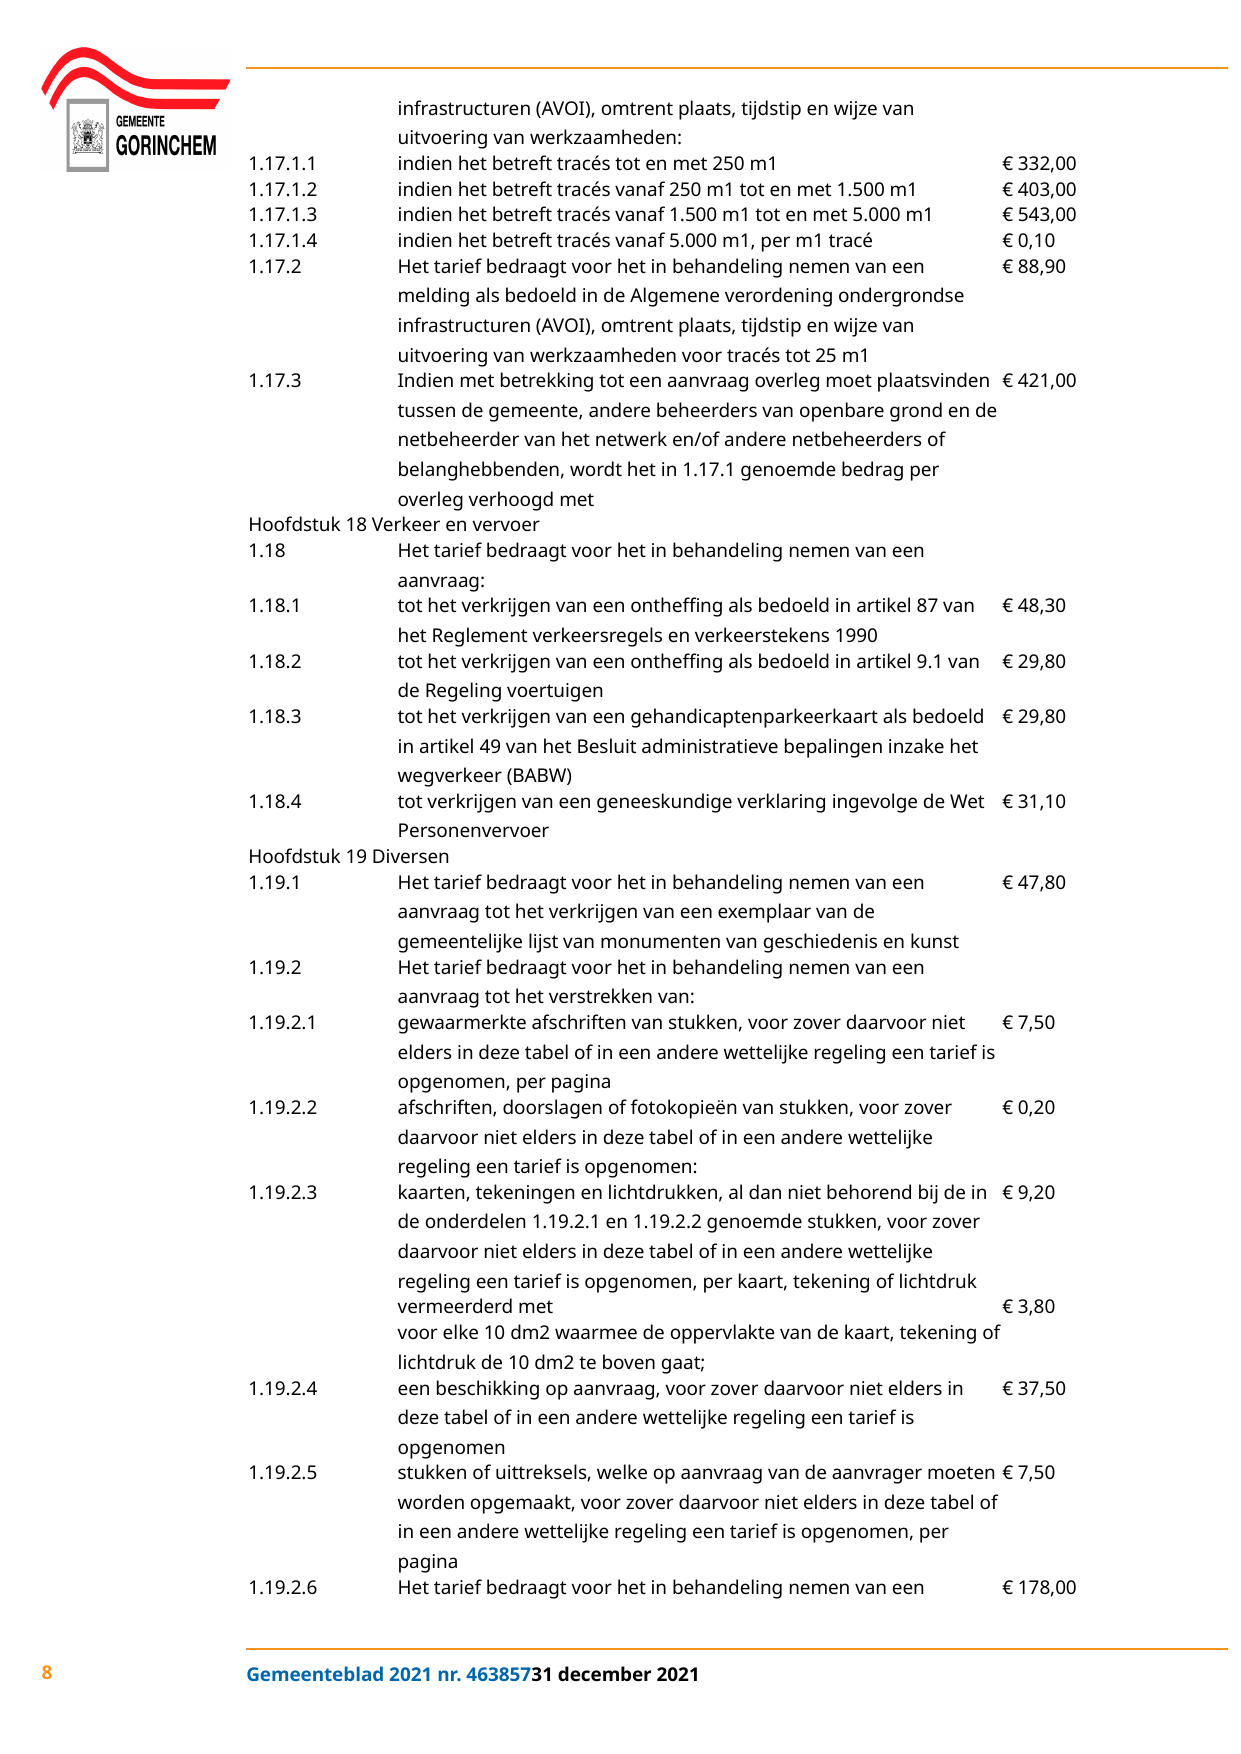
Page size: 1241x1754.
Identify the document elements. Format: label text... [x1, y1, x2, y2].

table_cell € 403,00 [1002, 176, 1152, 202]
table_cell € 31,10 [1002, 788, 1152, 843]
table_cell 1.18.3 [248, 703, 397, 788]
table_cell 1.17.1.3 [248, 202, 397, 227]
table_cell stukken of uittreksels, welke op aanvraag van de aanvrager moeten worden opgemaakt, voor zover daarvoor niet elders in deze tabel of in een andere wettelijke regeling een tarief is opgenomen, per pagina [398, 1460, 1002, 1574]
table_cell indien het betreft tracés vanaf 250 m1 tot en met 1.500 m1 [398, 176, 1002, 202]
table_cell [248, 95, 397, 150]
table_cell een beschikking op aanvraag, voor zover daarvoor niet elders in deze tabel of in een andere wettelijke regeling een tarief is opgenomen [398, 1375, 1002, 1459]
table_cell 1.18.1 [248, 593, 397, 648]
table_cell Hoofdstuk 19 Diversen [248, 844, 1002, 869]
table_cell Indien met betrekking tot een aanvraag overleg moet plaatsvinden tussen de gemeente, andere beheerders van openbare grond en de netbeheerder van het netwerk en/of andere netbeheerders of belanghebbenden, wordt het in 1.17.1 genoemde bedrag per overleg verhoogd met [398, 368, 1002, 512]
table_cell € 9,20 [1002, 1179, 1152, 1294]
table_cell 1.19.2.5 [248, 1460, 397, 1574]
table_cell 1.17.1.2 [248, 176, 397, 202]
table_cell infrastructuren (AVOI), omtrent plaats, tijdstip en wijze van uitvoering van werkzaamheden: [398, 95, 1002, 150]
table_cell € 0,20 [1002, 1094, 1152, 1179]
table_cell indien het betreft tracés tot en met 250 m1 [398, 150, 1002, 176]
table_cell 1.19.2.2 [248, 1094, 397, 1179]
table_cell [1002, 512, 1152, 537]
table_cell € 88,90 [1002, 253, 1152, 367]
table_cell [1002, 1319, 1152, 1375]
table_cell € 3,80 [1002, 1294, 1152, 1319]
table_cell afschriften, doorslagen of fotokopieën van stukken, voor zover daarvoor niet elders in deze tabel of in een andere wettelijke regeling een tarief is opgenomen: [398, 1094, 1002, 1179]
table_cell € 37,50 [1002, 1375, 1152, 1459]
table_cell 1.17.1.4 [248, 227, 397, 253]
table_cell gewaarmerkte afschriften van stukken, voor zover daarvoor niet elders in deze tabel of in een andere wettelijke regeling een tarief is opgenomen, per pagina [398, 1009, 1002, 1094]
table_cell Het tarief bedraagt voor het in behandeling nemen van een aanvraag: [398, 537, 1002, 593]
table_cell 1.19.2.1 [248, 1009, 397, 1094]
table_cell € 48,30 [1002, 593, 1152, 648]
table_cell € 7,50 [1002, 1460, 1152, 1574]
table_cell tot het verkrijgen van een ontheffing als bedoeld in artikel 9.1 van de Regeling voertuigen [398, 648, 1002, 703]
table_cell [1002, 95, 1152, 150]
table_cell € 178,00 [1002, 1574, 1152, 1600]
table_cell Het tarief bedraagt voor het in behandeling nemen van een melding als bedoeld in de Algemene verordening ondergrondse infrastructuren (AVOI), omtrent plaats, tijdstip en wijze van uitvoering van werkzaamheden voor tracés tot 25 m1 [398, 253, 1002, 367]
table_cell 1.17.3 [248, 368, 397, 512]
table_cell tot verkrijgen van een geneeskundige verklaring ingevolge de Wet Personenvervoer [398, 788, 1002, 843]
table_cell € 29,80 [1002, 703, 1152, 788]
table_cell Het tarief bedraagt voor het in behandeling nemen van een aanvraag tot het verkrijgen van een exemplaar van de gemeentelijke lijst van monumenten van geschiedenis en kunst [398, 869, 1002, 954]
table_cell Hoofdstuk 18 Verkeer en vervoer [248, 512, 1002, 537]
table_cell kaarten, tekeningen en lichtdrukken, al dan niet behorend bij de in de onderdelen 1.19.2.1 en 1.19.2.2 genoemde stukken, voor zover daarvoor niet elders in deze tabel of in een andere wettelijke regeling een tarief is opgenomen, per kaart, tekening of lichtdruk [398, 1179, 1002, 1294]
table_cell [1002, 537, 1152, 593]
table_cell € 29,80 [1002, 648, 1152, 703]
table_cell [1002, 844, 1152, 869]
table_cell tot het verkrijgen van een gehandicaptenparkeerkaart als bedoeld in artikel 49 van het Besluit administratieve bepalingen inzake het wegverkeer (BABW) [398, 703, 1002, 788]
table_cell [248, 1294, 397, 1319]
table_cell Het tarief bedraagt voor het in behandeling nemen van een aanvraag tot het verstrekken van: [398, 954, 1002, 1009]
table_cell vermeerderd met [398, 1294, 1002, 1319]
table_cell 1.18 [248, 537, 397, 593]
table_cell 1.19.2 [248, 954, 397, 1009]
table_cell € 543,00 [1002, 202, 1152, 227]
table_cell 1.17.2 [248, 253, 397, 367]
table_cell 1.19.1 [248, 869, 397, 954]
table_cell indien het betreft tracés vanaf 1.500 m1 tot en met 5.000 m1 [398, 202, 1002, 227]
table_cell voor elke 10 dm2 waarmee de oppervlakte van de kaart, tekening of lichtdruk de 10 dm2 te boven gaat; [398, 1319, 1002, 1375]
table_cell Het tarief bedraagt voor het in behandeling nemen van een [398, 1574, 1002, 1600]
table_cell 1.19.2.4 [248, 1375, 397, 1459]
table_cell 1.18.2 [248, 648, 397, 703]
table_cell € 7,50 [1002, 1009, 1152, 1094]
table_cell 1.18.4 [248, 788, 397, 843]
table_cell € 0,10 [1002, 227, 1152, 253]
table_cell tot het verkrijgen van een ontheffing als bedoeld in artikel 87 van het Reglement verkeersregels en verkeerstekens 1990 [398, 593, 1002, 648]
table_cell [1002, 954, 1152, 1009]
table_cell 1.19.2.6 [248, 1574, 397, 1600]
table_cell € 332,00 [1002, 150, 1152, 176]
table_cell 1.19.2.3 [248, 1179, 397, 1294]
table_cell € 47,80 [1002, 869, 1152, 954]
table_cell [248, 1319, 397, 1375]
table_cell € 421,00 [1002, 368, 1152, 512]
table_cell 1.17.1.1 [248, 150, 397, 176]
table_cell indien het betreft tracés vanaf 5.000 m1, per m1 tracé [398, 227, 1002, 253]
picture [41, 47, 231, 172]
